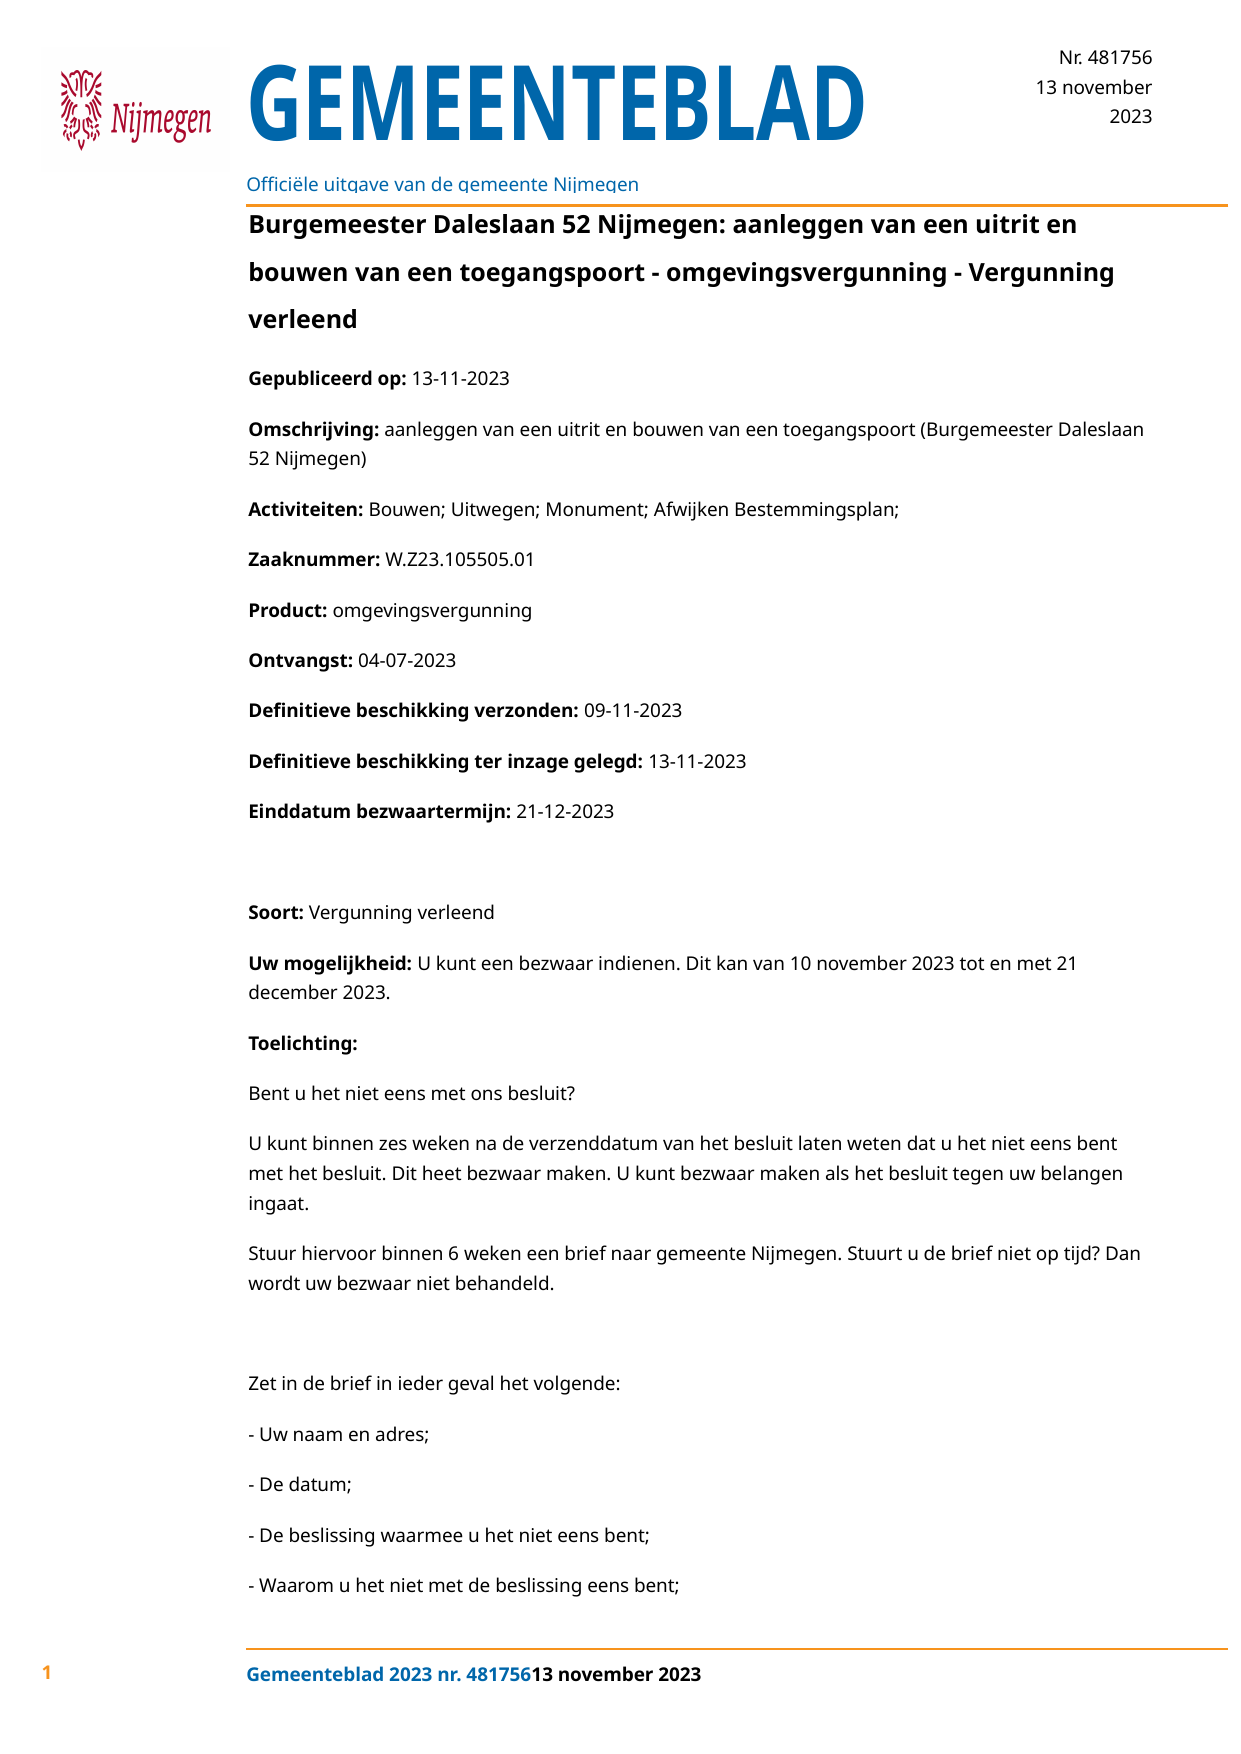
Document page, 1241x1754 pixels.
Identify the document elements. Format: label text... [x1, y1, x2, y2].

text Product: omgevingsvergunning [248, 597, 1152, 622]
text Burgemeester Daleslaan 52 Nijmegen: aanleggen van een uitrit en bouwen van een toegangspoort - omgevingsvergunning - Vergunning verleend [248, 207, 1152, 336]
text Stuur hiervoor binnen 6 weken een brief naar gemeente Nijmegen. Stuurt u de brief niet op tijd? Dan wordt uw bezwaar niet behandeld. [248, 1240, 1152, 1295]
picture [41, 47, 231, 172]
text Activiteiten: Bouwen; Uitwegen; Monument; Afwijken Bestemmingsplan; [248, 496, 1152, 522]
text Gepubliceerd op: 13-11-2023 [248, 366, 1152, 391]
text Zet in de brief in ieder geval het volgende: [248, 1371, 1152, 1396]
text Uw mogelijkheid: U kunt een bezwaar indienen. Dit kan van 10 november 2023 tot en met 21 december 2023. [248, 950, 1152, 1005]
text U kunt binnen zes weken na de verzenddatum van het besluit laten weten dat u het niet eens bent met het besluit. Dit heet bezwaar maken. U kunt bezwaar maken als het besluit tegen uw belangen ingaat. [248, 1131, 1152, 1215]
text - Waarom u het niet met de beslissing eens bent; [248, 1572, 1152, 1598]
text Definitieve beschikking verzonden: 09-11-2023 [248, 698, 1152, 723]
text - De beslissing waarmee u het niet eens bent; [248, 1522, 1152, 1547]
text Ontvangst: 04-07-2023 [248, 647, 1152, 673]
text Zaaknummer: W.Z23.105505.01 [248, 546, 1152, 572]
text - Uw naam en adres; [248, 1421, 1152, 1447]
text Einddatum bezwaartermijn: 21-12-2023 [248, 798, 1152, 824]
text Bent u het niet eens met ons besluit? [248, 1080, 1152, 1106]
text Omschrijving: aanleggen van een uitrit en bouwen van een toegangspoort (Burgemeester Daleslaan 52 Nijmegen) [248, 416, 1152, 471]
text Toelichting: [248, 1030, 1152, 1055]
text Definitieve beschikking ter inzage gelegd: 13-11-2023 [248, 748, 1152, 774]
text - De datum; [248, 1471, 1152, 1497]
text Soort: Vergunning verleend [248, 899, 1152, 925]
